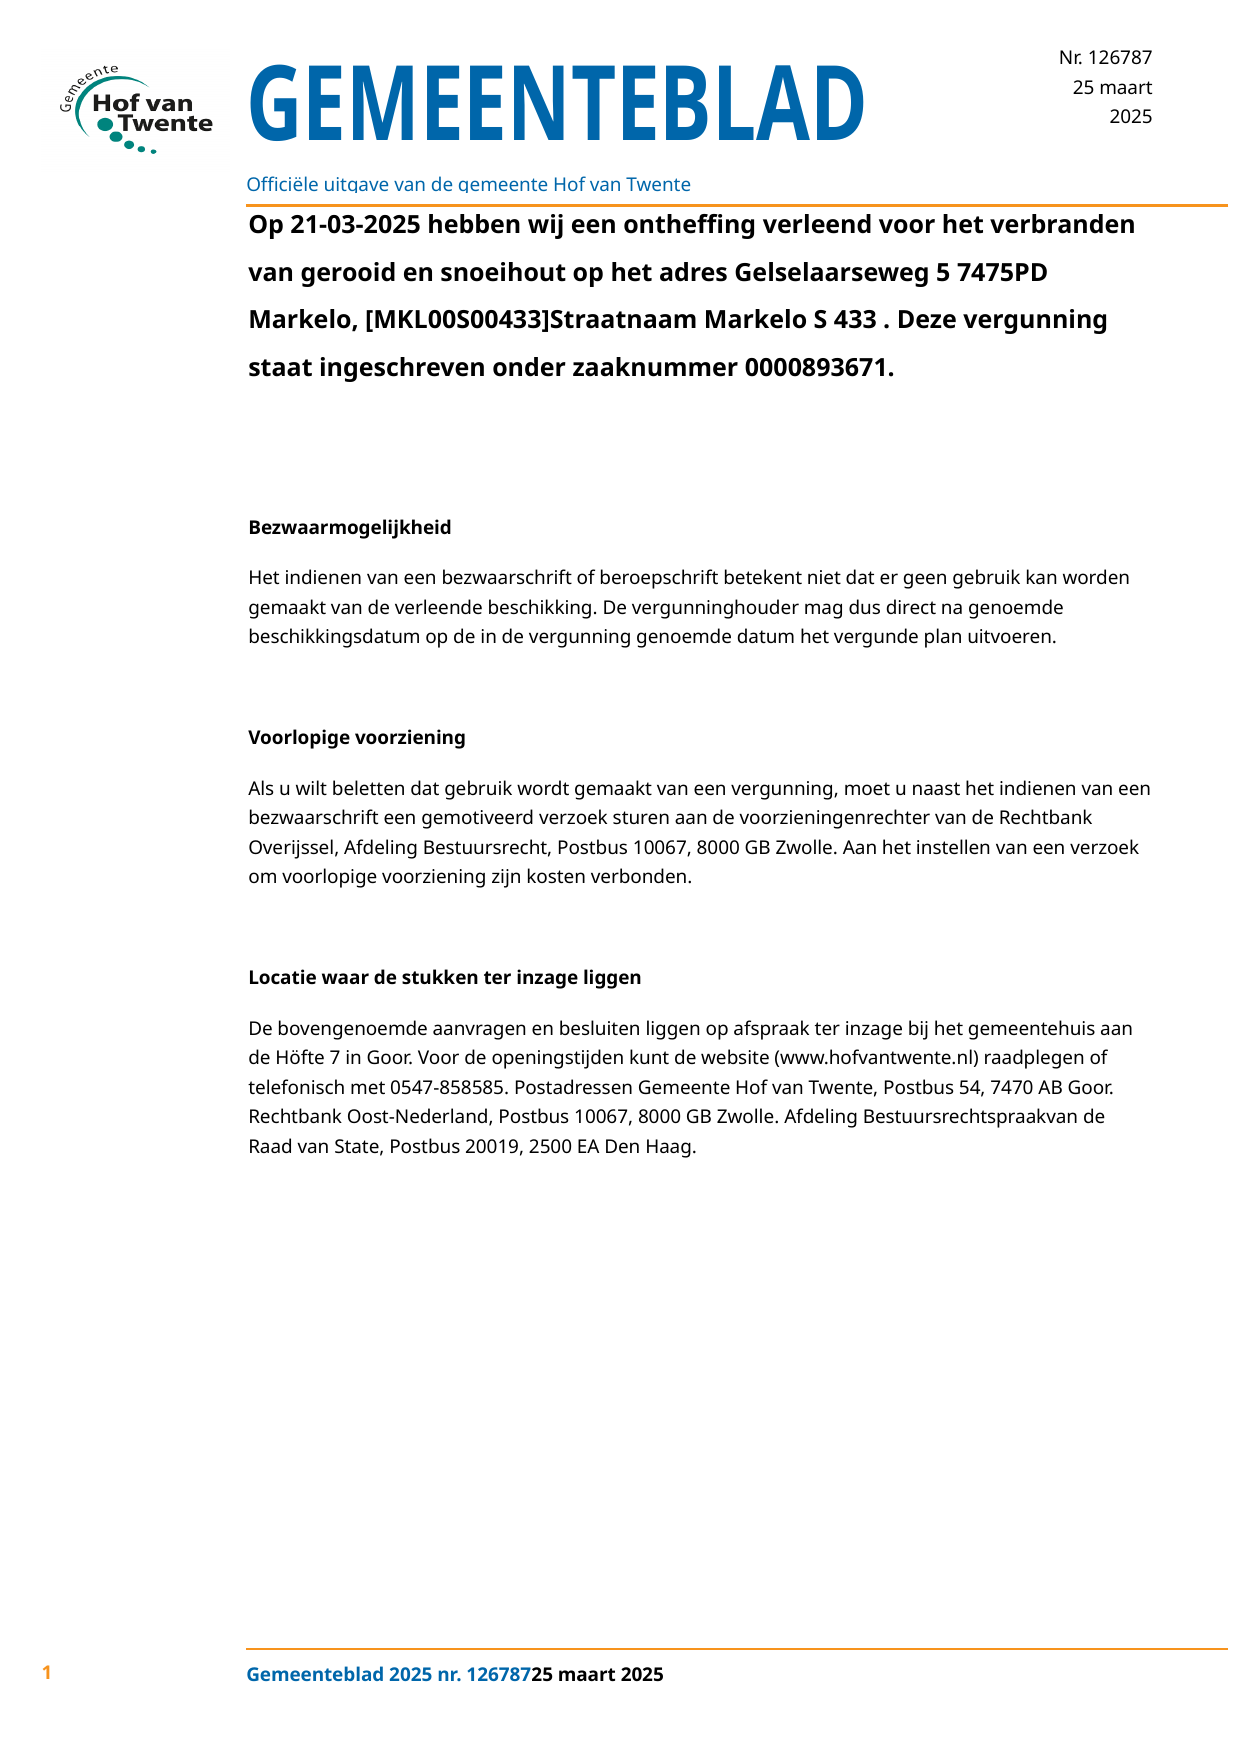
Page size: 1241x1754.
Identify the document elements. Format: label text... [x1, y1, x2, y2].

text Bezwaarmogelijkheid [248, 514, 1152, 540]
text Locatie waar de stukken ter inzage liggen [248, 964, 1152, 990]
text De bovengenoemde aanvragen en besluiten liggen op afspraak ter inzage bij het gemeentehuis aan de Höfte 7 in Goor. Voor de openingstijden kunt de website (www.hofvantwente.nl) raadplegen of telefonisch met 0547-858585. Postadressen Gemeente Hof van Twente, Postbus 54, 7470 AB Goor. Rechtbank Oost-Nederland, Postbus 10067, 8000 GB Zwolle. Afdeling Bestuursrechtspraakvan de Raad van State, Postbus 20019, 2500 EA Den Haag. [248, 1015, 1152, 1159]
text Als u wilt beletten dat gebruik wordt gemaakt van een vergunning, moet u naast het indienen van een bezwaarschrift een gemotiveerd verzoek sturen aan de voorzieningenrechter van de Rechtbank Overijssel, Afdeling Bestuursrecht, Postbus 10067, 8000 GB Zwolle. Aan het instellen van een verzoek om voorlopige voorziening zijn kosten verbonden. [248, 775, 1152, 889]
picture [41, 47, 231, 172]
text Voorlopige voorziening [248, 724, 1152, 750]
text Op 21-03-2025 hebben wij een ontheffing verleend voor het verbranden van gerooid en snoeihout op het adres Gelselaarseweg 5 7475PD Markelo, [MKL00S00433]Straatnaam Markelo S 433 . Deze vergunning staat ingeschreven onder zaaknummer 0000893671. [248, 207, 1152, 384]
text Het indienen van een bezwaarschrift of beroepschrift betekent niet dat er geen gebruik kan worden gemaakt van de verleende beschikking. De vergunninghouder mag dus direct na genoemde beschikkingsdatum op de in de vergunning genoemde datum het vergunde plan uitvoeren. [248, 564, 1152, 649]
